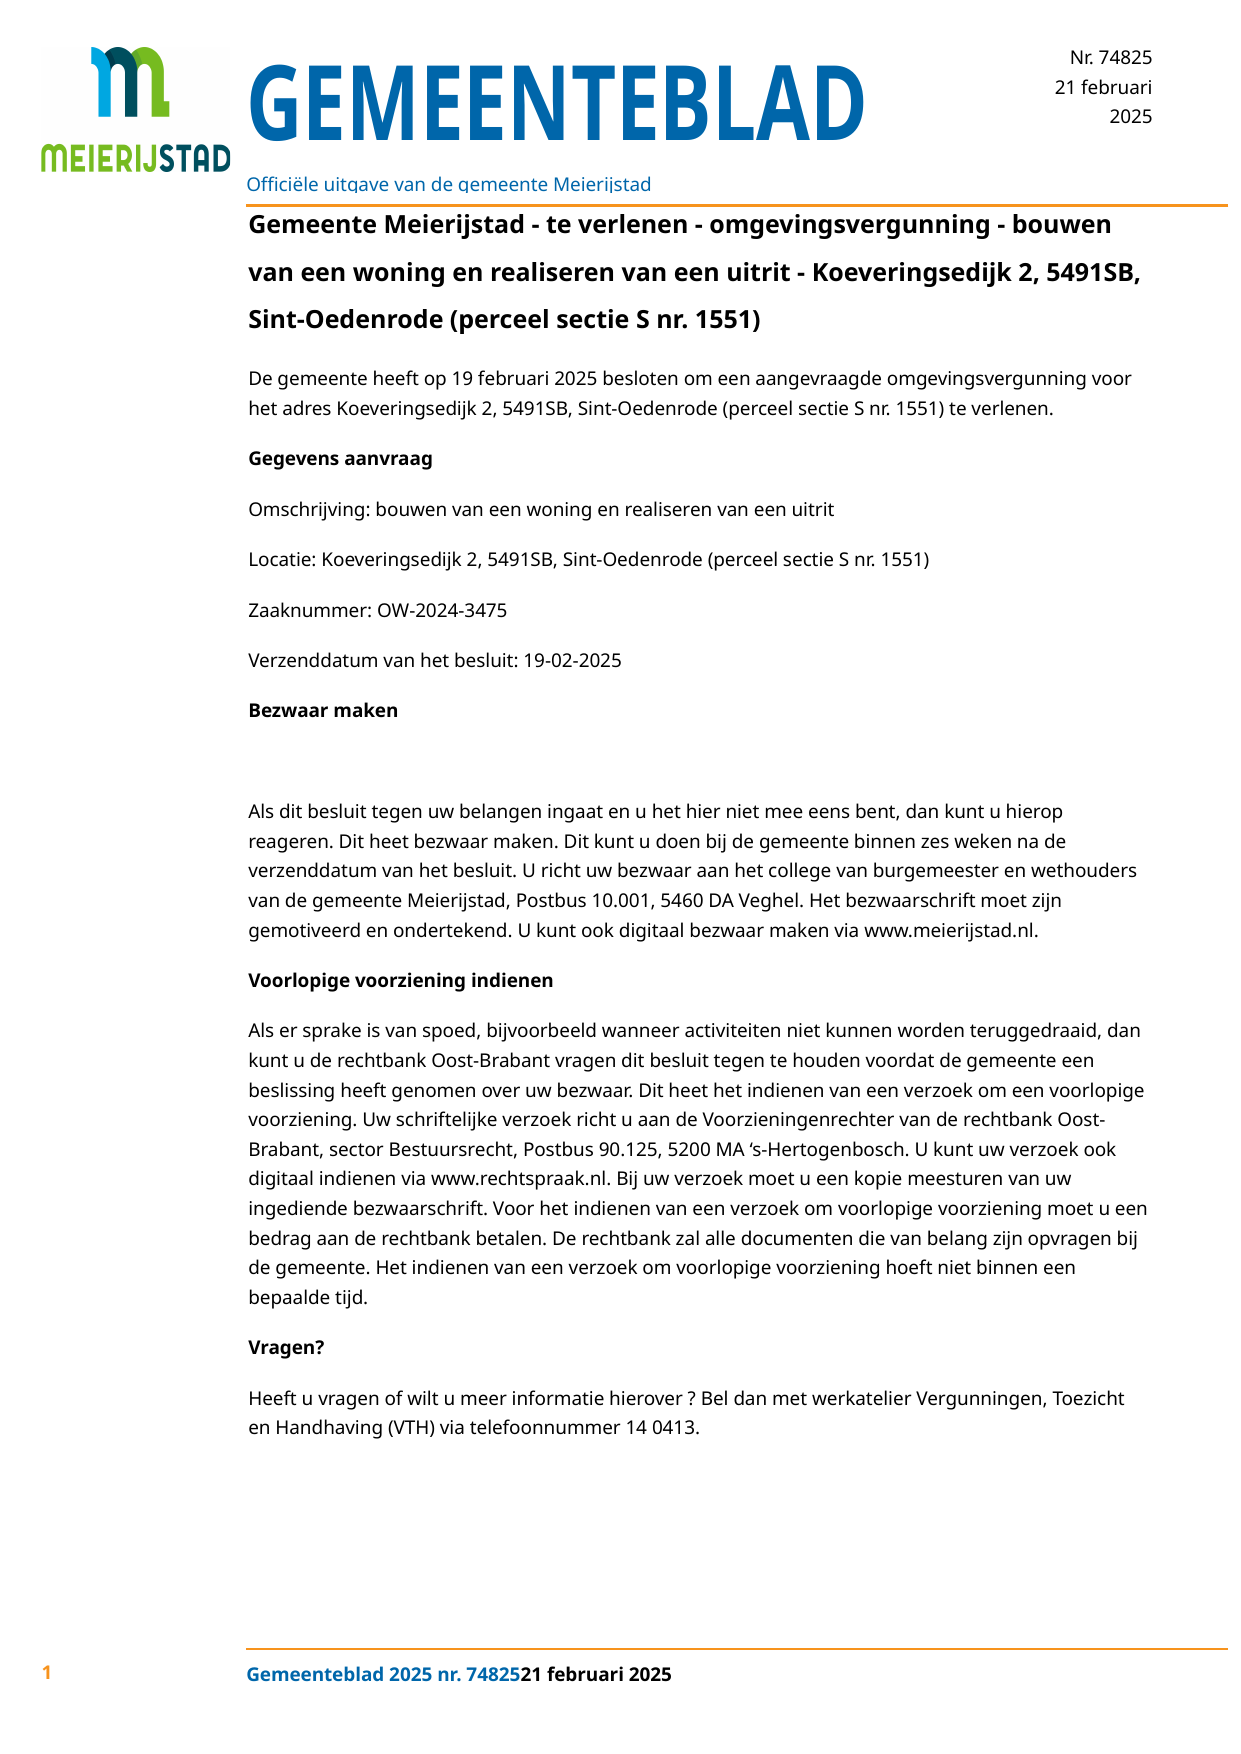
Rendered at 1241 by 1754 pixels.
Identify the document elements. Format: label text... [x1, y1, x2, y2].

text Bezwaar maken [248, 698, 1152, 723]
text Omschrijving: bouwen van een woning en realiseren van een uitrit [248, 496, 1152, 522]
picture [41, 47, 231, 172]
text Gemeente Meierijstad - te verlenen - omgevingsvergunning - bouwen van een woning en realiseren van een uitrit - Koeveringsedijk 2, 5491SB, Sint-Oedenrode (perceel sectie S nr. 1551) [248, 207, 1152, 336]
text Locatie: Koeveringsedijk 2, 5491SB, Sint-Oedenrode (perceel sectie S nr. 1551) [248, 546, 1152, 572]
text Voorlopige voorziening indienen [248, 967, 1152, 993]
text Zaaknummer: OW-2024-3475 [248, 597, 1152, 622]
text De gemeente heeft op 19 februari 2025 besloten om een aangevraagde omgevingsvergunning voor het adres Koeveringsedijk 2, 5491SB, Sint-Oedenrode (perceel sectie S nr. 1551) te verlenen. [248, 366, 1152, 421]
text Gegevens aanvraag [248, 446, 1152, 471]
text Als dit besluit tegen uw belangen ingaat en u het hier niet mee eens bent, dan kunt u hierop reageren. Dit heet bezwaar maken. Dit kunt u doen bij de gemeente binnen zes weken na de verzenddatum van het besluit. U richt uw bezwaar aan het college van burgemeester en wethouders van de gemeente Meierijstad, Postbus 10.001, 5460 DA Veghel. Het bezwaarschrift moet zijn gemotiveerd en ondertekend. U kunt ook digitaal bezwaar maken via www.meierijstad.nl. [248, 798, 1152, 942]
text Vragen? [248, 1334, 1152, 1360]
text Als er sprake is van spoed, bijvoorbeeld wanneer activiteiten niet kunnen worden teruggedraaid, dan kunt u de rechtbank Oost-Brabant vragen dit besluit tegen te houden voordat de gemeente een beslissing heeft genomen over uw bezwaar. Dit heet het indienen van een verzoek om een voorlopige voorziening. Uw schriftelijke verzoek richt u aan de Voorzieningenrechter van de rechtbank Oost-Brabant, sector Bestuursrecht, Postbus 90.125, 5200 MA ‘s-Hertogenbosch. U kunt uw verzoek ook digitaal indienen via www.rechtspraak.nl. Bij uw verzoek moet u een kopie meesturen van uw ingediende bezwaarschrift. Voor het indienen van een verzoek om voorlopige voorziening moet u een bedrag aan de rechtbank betalen. De rechtbank zal alle documenten die van belang zijn opvragen bij de gemeente. Het indienen van een verzoek om voorlopige voorziening hoeft niet binnen een bepaalde tijd. [248, 1018, 1152, 1309]
text Verzenddatum van het besluit: 19-02-2025 [248, 647, 1152, 673]
text Heeft u vragen of wilt u meer informatie hierover ? Bel dan met werkatelier Vergunningen, Toezicht en Handhaving (VTH) via telefoonnummer 14 0413. [248, 1385, 1152, 1440]
